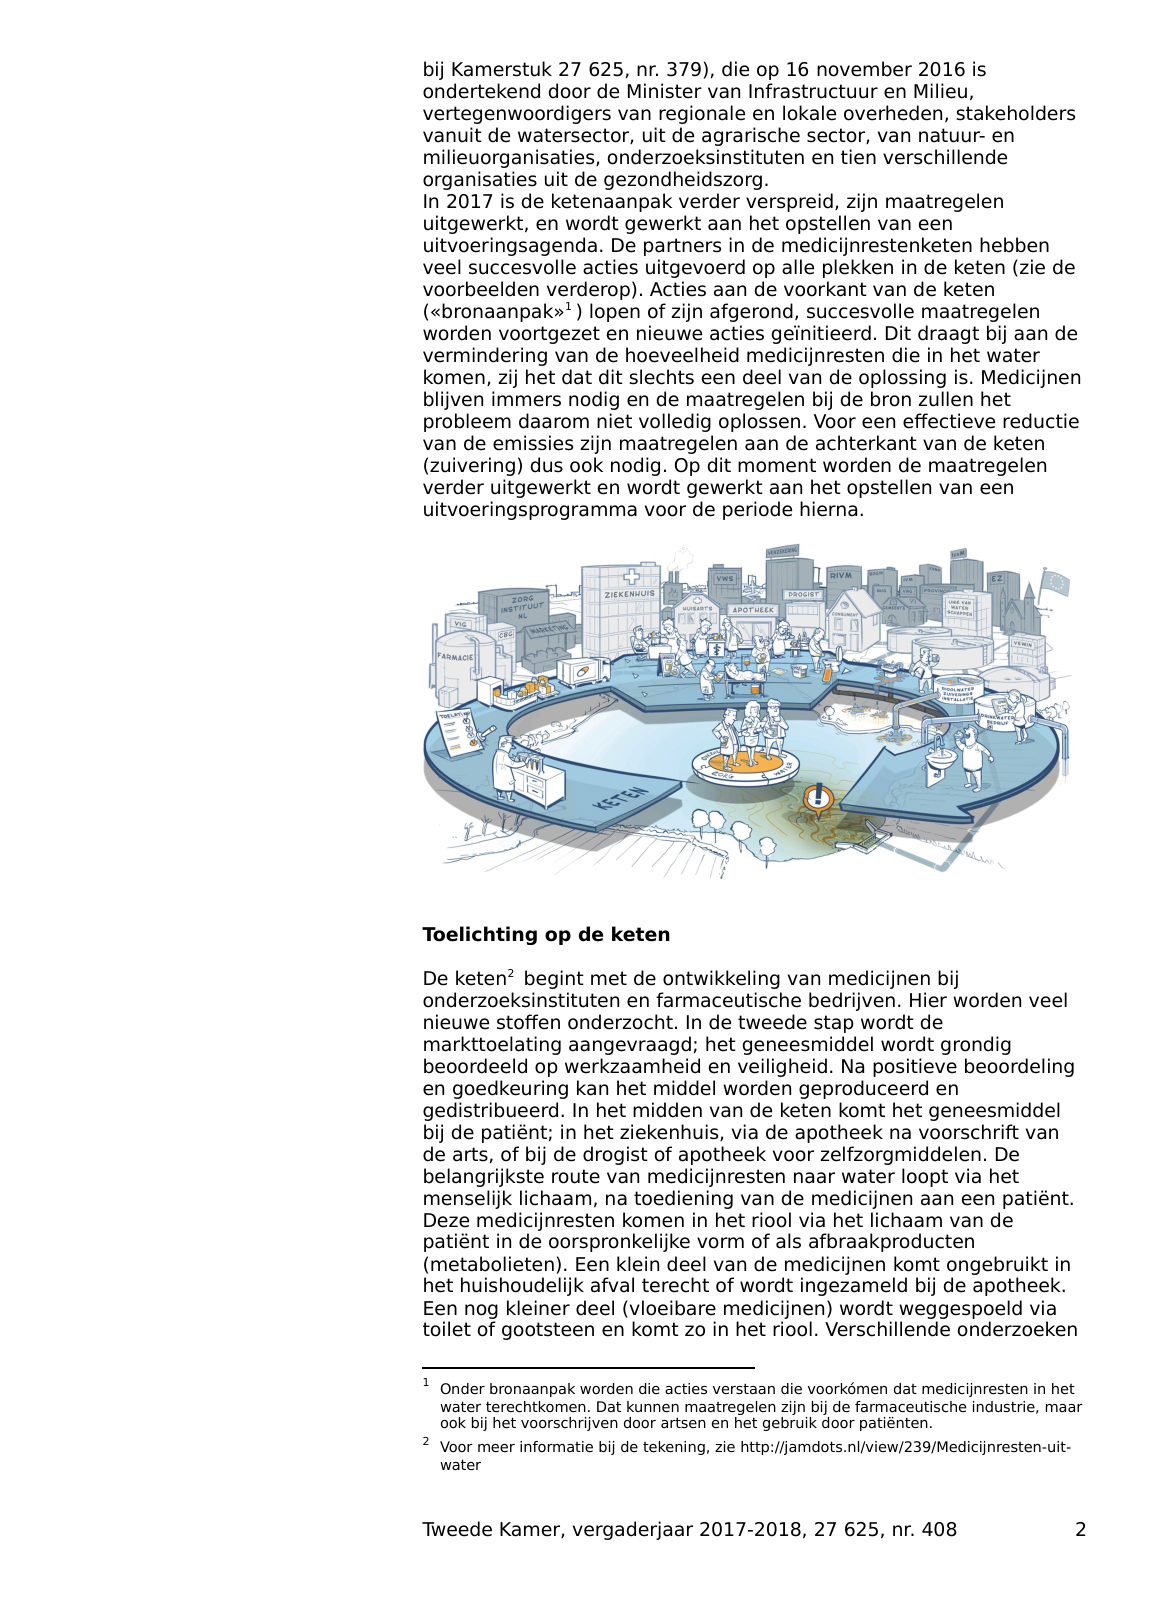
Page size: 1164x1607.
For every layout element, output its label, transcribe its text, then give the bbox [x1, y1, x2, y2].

subtitle Toelichting op de keten [422, 923, 1087, 946]
text Voor meer informatie bij de tekening, zie http://jamdots.nl/view/239/Medicijnresten-uit-water [422, 1435, 1087, 1474]
text Onder bronaanpak worden die acties verstaan die voorkómen dat medicijnresten in het water terechtkomen. Dat kunnen maatregelen zijn bij de farmaceutische industrie, maar ook bij het voorschrijven door artsen en het gebruik door patiënten. [422, 1377, 1087, 1432]
text bij Kamerstuk 27 625, nr. 379), die op 16 november 2016 is ondertekend door de Minister van Infrastructuur en Milieu, vertegenwoordigers van regionale en lokale overheden, stakeholders vanuit de watersector, uit de agrarische sector, van natuur- en milieuorganisaties, onderzoeksinstituten en tien verschillende organisaties uit de gezondheidszorg. [422, 59, 1087, 191]
text In 2017 is de ketenaanpak verder verspreid, zijn maatregelen uitgewerkt, en wordt gewerkt aan het opstellen van een uitvoeringsagenda. De partners in de medicijnrestenketen hebben veel succesvolle acties uitgevoerd op alle plekken in de keten (zie de voorbeelden verderop). Acties aan de voorkant van de keten («bronaanpak») lopen of zijn afgerond, succesvolle maatregelen worden voortgezet en nieuwe acties geïnitieerd. Dit draagt bij aan de vermindering van de hoeveelheid medicijnresten die in het water komen, zij het dat dit slechts een deel van de oplossing is. Medicijnen blijven immers nodig en de maatregelen bij de bron zullen het probleem daarom niet volledig oplossen. Voor een effectieve reductie van de emissies zijn maatregelen aan de achterkant van de keten (zuivering) dus ook nodig. Op dit moment worden de maatregelen verder uitgewerkt en wordt gewerkt aan het opstellen van een uitvoeringsprogramma voor de periode hierna. [422, 191, 1087, 521]
picture [422, 542, 1072, 880]
text De keten begint met de ontwikkeling van medicijnen bij onderzoeksinstituten en farmaceutische bedrijven. Hier worden veel nieuwe stoffen onderzocht. In de tweede stap wordt de markttoelating aangevraagd; het geneesmiddel wordt grondig beoordeeld op werkzaamheid en veiligheid. Na positieve beoordeling en goedkeuring kan het middel worden geproduceerd en gedistribueerd. In het midden van de keten komt het geneesmiddel bij de patiënt; in het ziekenhuis, via de apotheek na voorschrift van de arts, of bij de drogist of apotheek voor zelfzorgmiddelen. De belangrijkste route van medicijnresten naar water loopt via het menselijk lichaam, na toediening van de medicijnen aan een patiënt. Deze medicijnresten komen in het riool via het lichaam van de patiënt in de oorspronkelijke vorm of als afbraakproducten (metabolieten). Een klein deel van de medicijnen komt ongebruikt in het huishoudelijk afval terecht of wordt ingezameld bij de apotheek. Een nog kleiner deel (vloeibare medicijnen) wordt weggespoeld via toilet of gootsteen en komt zo in het riool. Verschillende onderzoeken [422, 968, 1087, 1341]
